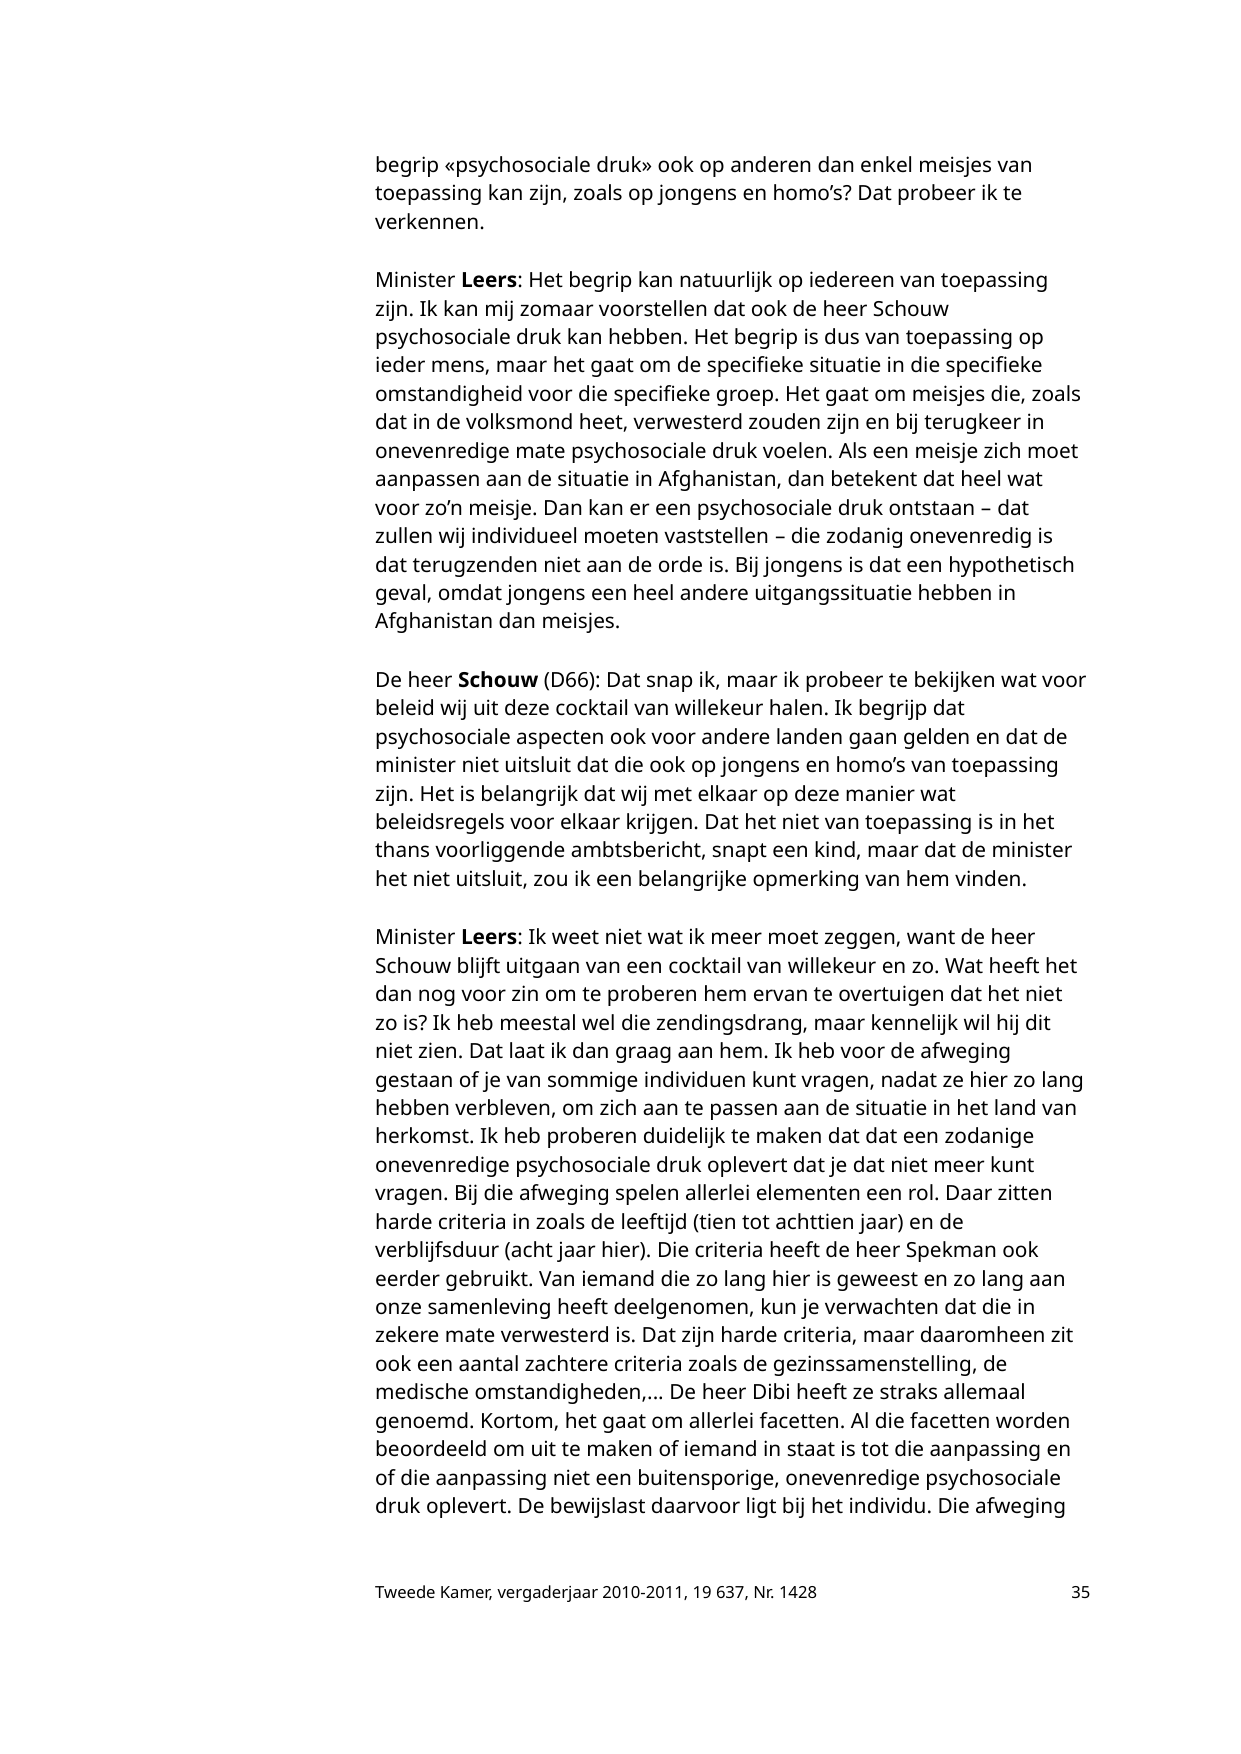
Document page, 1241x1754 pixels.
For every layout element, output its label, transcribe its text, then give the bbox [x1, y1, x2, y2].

text Minister Leers: Het begrip kan natuurlijk op iedereen van toepassing zijn. Ik kan mij zomaar voorstellen dat ook de heer Schouw psychosociale druk kan hebben. Het begrip is dus van toepassing op ieder mens, maar het gaat om de specifieke situatie in die specifieke omstandigheid voor die specifieke groep. Het gaat om meisjes die, zoals dat in de volksmond heet, verwesterd zouden zijn en bij terugkeer in onevenredige mate psychosociale druk voelen. Als een meisje zich moet aanpassen aan de situatie in Afghanistan, dan betekent dat heel wat voor zo’n meisje. Dan kan er een psychosociale druk ontstaan – dat zullen wij individueel moeten vaststellen – die zodanig onevenredig is dat terugzenden niet aan de orde is. Bij jongens is dat een hypothetisch geval, omdat jongens een heel andere uitgangssituatie hebben in Afghanistan dan meisjes. [375, 265, 1090, 635]
text begrip «psychosociale druk» ook op anderen dan enkel meisjes van toepassing kan zijn, zoals op jongens en homo’s? Dat probeer ik te verkennen. [375, 150, 1090, 235]
text De heer Schouw (D66): Dat snap ik, maar ik probeer te bekijken wat voor beleid wij uit deze cocktail van willekeur halen. Ik begrijp dat psychosociale aspecten ook voor andere landen gaan gelden en dat de minister niet uitsluit dat die ook op jongens en homo’s van toepassing zijn. Het is belangrijk dat wij met elkaar op deze manier wat beleidsregels voor elkaar krijgen. Dat het niet van toepassing is in het thans voorliggende ambtsbericht, snapt een kind, maar dat de minister het niet uitsluit, zou ik een belangrijke opmerking van hem vinden. [375, 665, 1090, 892]
text Minister Leers: Ik weet niet wat ik meer moet zeggen, want de heer Schouw blijft uitgaan van een cocktail van willekeur en zo. Wat heeft het dan nog voor zin om te proberen hem ervan te overtuigen dat het niet zo is? Ik heb meestal wel die zendingsdrang, maar kennelijk wil hij dit niet zien. Dat laat ik dan graag aan hem. Ik heb voor de afweging gestaan of je van sommige individuen kunt vragen, nadat ze hier zo lang hebben verbleven, om zich aan te passen aan de situatie in het land van herkomst. Ik heb proberen duidelijk te maken dat dat een zodanige onevenredige psychosociale druk oplevert dat je dat niet meer kunt vragen. Bij die afweging spelen allerlei elementen een rol. Daar zitten harde criteria in zoals de leeftijd (tien tot achttien jaar) en de verblijfsduur (acht jaar hier). Die criteria heeft de heer Spekman ook eerder gebruikt. Van iemand die zo lang hier is geweest en zo lang aan onze samenleving heeft deelgenomen, kun je verwachten dat die in zekere mate verwesterd is. Dat zijn harde criteria, maar daaromheen zit ook een aantal zachtere criteria zoals de gezinssamenstelling, de medische omstandigheden,... De heer Dibi heeft ze straks allemaal genoemd. Kortom, het gaat om allerlei facetten. Al die facetten worden beoordeeld om uit te maken of iemand in staat is tot die aanpassing en of die aanpassing niet een buitensporige, onevenredige psychosociale druk oplevert. De bewijslast daarvoor ligt bij het individu. Die afweging [375, 922, 1090, 1520]
